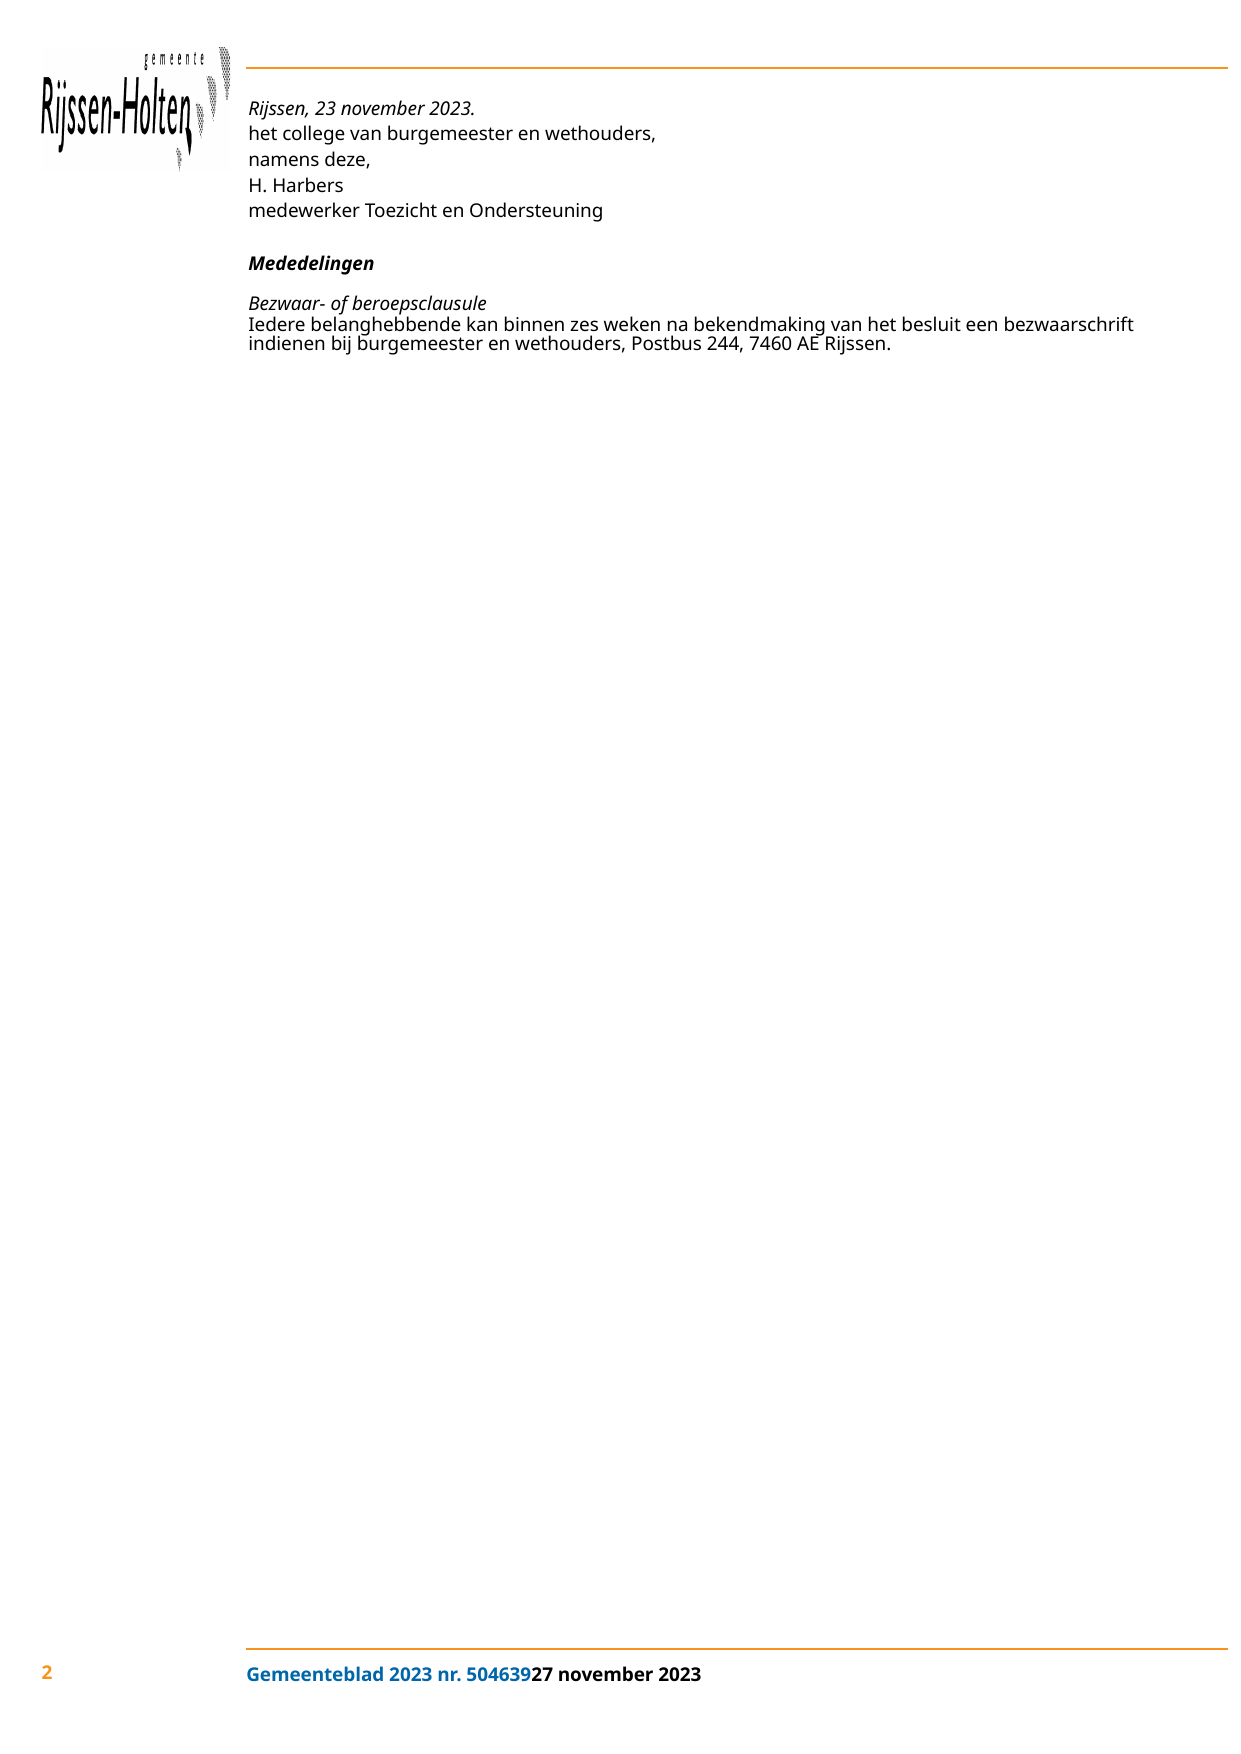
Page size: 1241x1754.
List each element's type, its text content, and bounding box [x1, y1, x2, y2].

text het college van burgemeester en wethouders, [248, 121, 1152, 146]
text H. Harbers [248, 172, 1152, 198]
text Bezwaar- of beroepsclausule [248, 290, 1152, 316]
text Iedere belanghebbende kan binnen zes weken na bekendmaking van het besluit een bezwaarschrift indienen bij burgemeester en wethouders, Postbus 244, 7460 AE Rijssen. [248, 316, 1152, 354]
text Mededelingen [248, 251, 1152, 276]
text medewerker Toezicht en Ondersteuning [248, 198, 1152, 223]
picture [41, 47, 231, 172]
text Rijssen, 23 november 2023. [248, 95, 1152, 121]
text namens deze, [248, 146, 1152, 172]
